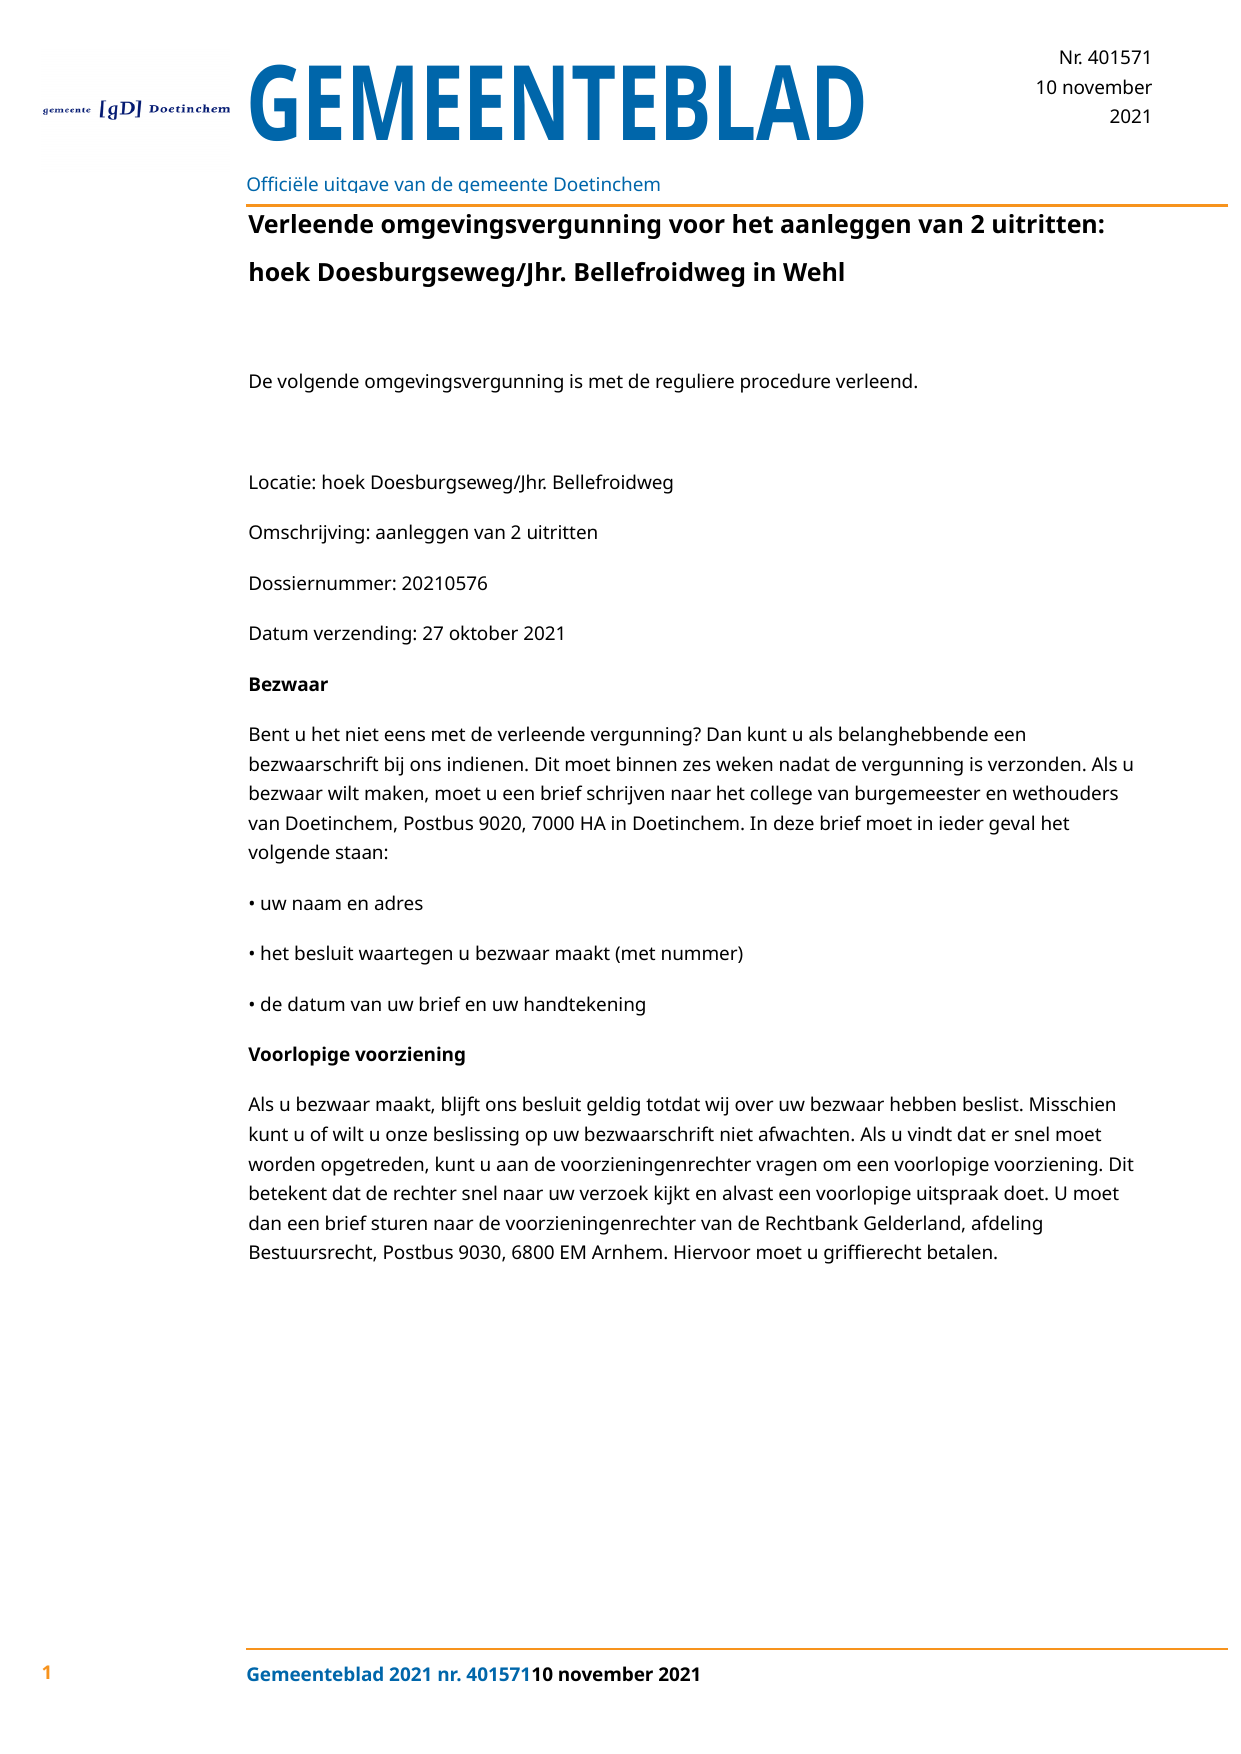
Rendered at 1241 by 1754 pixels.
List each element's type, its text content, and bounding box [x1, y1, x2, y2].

text • de datum van uw brief en uw handtekening [248, 991, 1152, 1017]
text De volgende omgevingsvergunning is met de reguliere procedure verleend. [248, 368, 1152, 394]
text Verleende omgevingsvergunning voor het aanleggen van 2 uitritten: hoek Doesburgseweg/Jhr. Bellefroidweg in Wehl [248, 207, 1152, 288]
text Locatie: hoek Doesburgseweg/Jhr. Bellefroidweg [248, 469, 1152, 495]
text Bezwaar [248, 671, 1152, 697]
text • het besluit waartegen u bezwaar maakt (met nummer) [248, 940, 1152, 966]
text Datum verzending: 27 oktober 2021 [248, 620, 1152, 646]
text • uw naam en adres [248, 890, 1152, 916]
text Voorlopige voorziening [248, 1041, 1152, 1067]
text Dossiernummer: 20210576 [248, 570, 1152, 596]
text Omschrijving: aanleggen van 2 uitritten [248, 519, 1152, 545]
picture [41, 47, 231, 172]
text Als u bezwaar maakt, blijft ons besluit geldig totdat wij over uw bezwaar hebben beslist. Misschien kunt u of wilt u onze beslissing op uw bezwaarschrift niet afwachten. Als u vindt dat er snel moet worden opgetreden, kunt u aan de voorzieningenrechter vragen om een voorlopige voorziening. Dit betekent dat de rechter snel naar uw verzoek kijkt en alvast een voorlopige uitspraak doet. U moet dan een brief sturen naar de voorzieningenrechter van de Rechtbank Gelderland, afdeling Bestuursrecht, Postbus 9030, 6800 EM Arnhem. Hiervoor moet u griffierecht betalen. [248, 1092, 1152, 1265]
text Bent u het niet eens met de verleende vergunning? Dan kunt u als belanghebbende een bezwaarschrift bij ons indienen. Dit moet binnen zes weken nadat de vergunning is verzonden. Als u bezwaar wilt maken, moet u een brief schrijven naar het college van burgemeester en wethouders van Doetinchem, Postbus 9020, 7000 HA in Doetinchem. In deze brief moet in ieder geval het volgende staan: [248, 721, 1152, 865]
